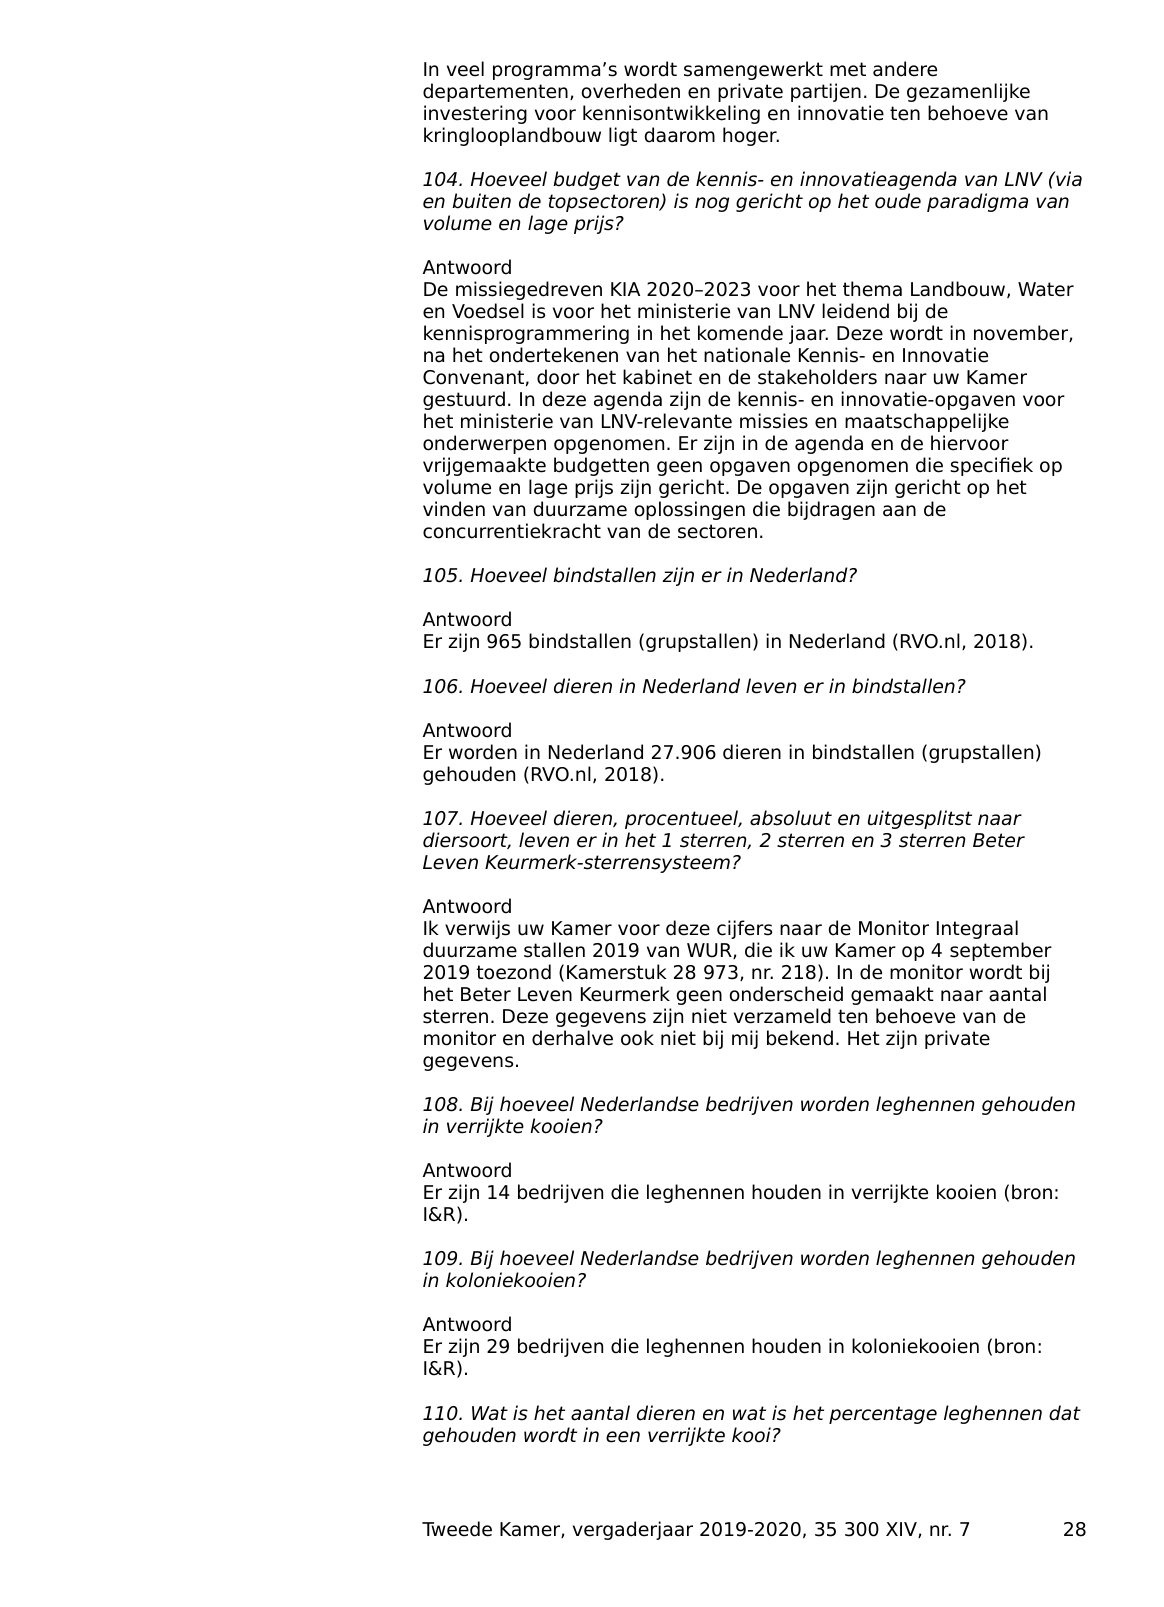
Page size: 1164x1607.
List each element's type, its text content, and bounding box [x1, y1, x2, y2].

text Antwoord [422, 896, 1087, 918]
text Antwoord [422, 257, 1087, 279]
text Antwoord [422, 1160, 1087, 1182]
text 104. Hoeveel budget van de kennis- en innovatieagenda van LNV (via en buiten de topsectoren) is nog gericht op het oude paradigma van volume en lage prijs? [422, 169, 1087, 235]
text Antwoord [422, 609, 1087, 631]
text Er zijn 965 bindstallen (grupstallen) in Nederland (RVO.nl, 2018). [422, 631, 1087, 653]
text 107. Hoeveel dieren, procentueel, absoluut en uitgesplitst naar diersoort, leven er in het 1 sterren, 2 sterren en 3 sterren Beter Leven Keurmerk-sterrensysteem? [422, 808, 1087, 874]
text 109. Bij hoeveel Nederlandse bedrijven worden leghennen gehouden in koloniekooien? [422, 1248, 1087, 1292]
text 108. Bij hoeveel Nederlandse bedrijven worden leghennen gehouden in verrijkte kooien? [422, 1094, 1087, 1138]
text 106. Hoeveel dieren in Nederland leven er in bindstallen? [422, 676, 1087, 697]
text Er zijn 14 bedrijven die leghennen houden in verrijkte kooien (bron: I&R). [422, 1182, 1087, 1226]
text Er zijn 29 bedrijven die leghennen houden in koloniekooien (bron: I&R). [422, 1336, 1087, 1380]
text In veel programma’s wordt samengewerkt met andere departementen, overheden en private partijen. De gezamenlijke investering voor kennisontwikkeling en innovatie ten behoeve van kringlooplandbouw ligt daarom hoger. [422, 59, 1087, 147]
text 105. Hoeveel bindstallen zijn er in Nederland? [422, 565, 1087, 587]
text De missiegedreven KIA 2020–2023 voor het thema Landbouw, Water en Voedsel is voor het ministerie van LNV leidend bij de kennisprogrammering in het komende jaar. Deze wordt in november, na het ondertekenen van het nationale Kennis- en Innovatie Convenant, door het kabinet en de stakeholders naar uw Kamer gestuurd. In deze agenda zijn de kennis- en innovatie-opgaven voor het ministerie van LNV-relevante missies en maatschappelijke onderwerpen opgenomen. Er zijn in de agenda en de hiervoor vrijgemaakte budgetten geen opgaven opgenomen die specifiek op volume en lage prijs zijn gericht. De opgaven zijn gericht op het vinden van duurzame oplossingen die bijdragen aan de concurrentiekracht van de sectoren. [422, 279, 1087, 543]
text 110. Wat is het aantal dieren en wat is het percentage leghennen dat gehouden wordt in een verrijkte kooi? [422, 1402, 1087, 1446]
text Antwoord [422, 1314, 1087, 1336]
text Antwoord [422, 720, 1087, 742]
text Er worden in Nederland 27.906 dieren in bindstallen (grupstallen) gehouden (RVO.nl, 2018). [422, 742, 1087, 786]
text Ik verwijs uw Kamer voor deze cijfers naar de Monitor Integraal duurzame stallen 2019 van WUR, die ik uw Kamer op 4 september 2019 toezond (Kamerstuk 28 973, nr. 218). In de monitor wordt bij het Beter Leven Keurmerk geen onderscheid gemaakt naar aantal sterren. Deze gegevens zijn niet verzameld ten behoeve van de monitor en derhalve ook niet bij mij bekend. Het zijn private gegevens. [422, 918, 1087, 1072]
